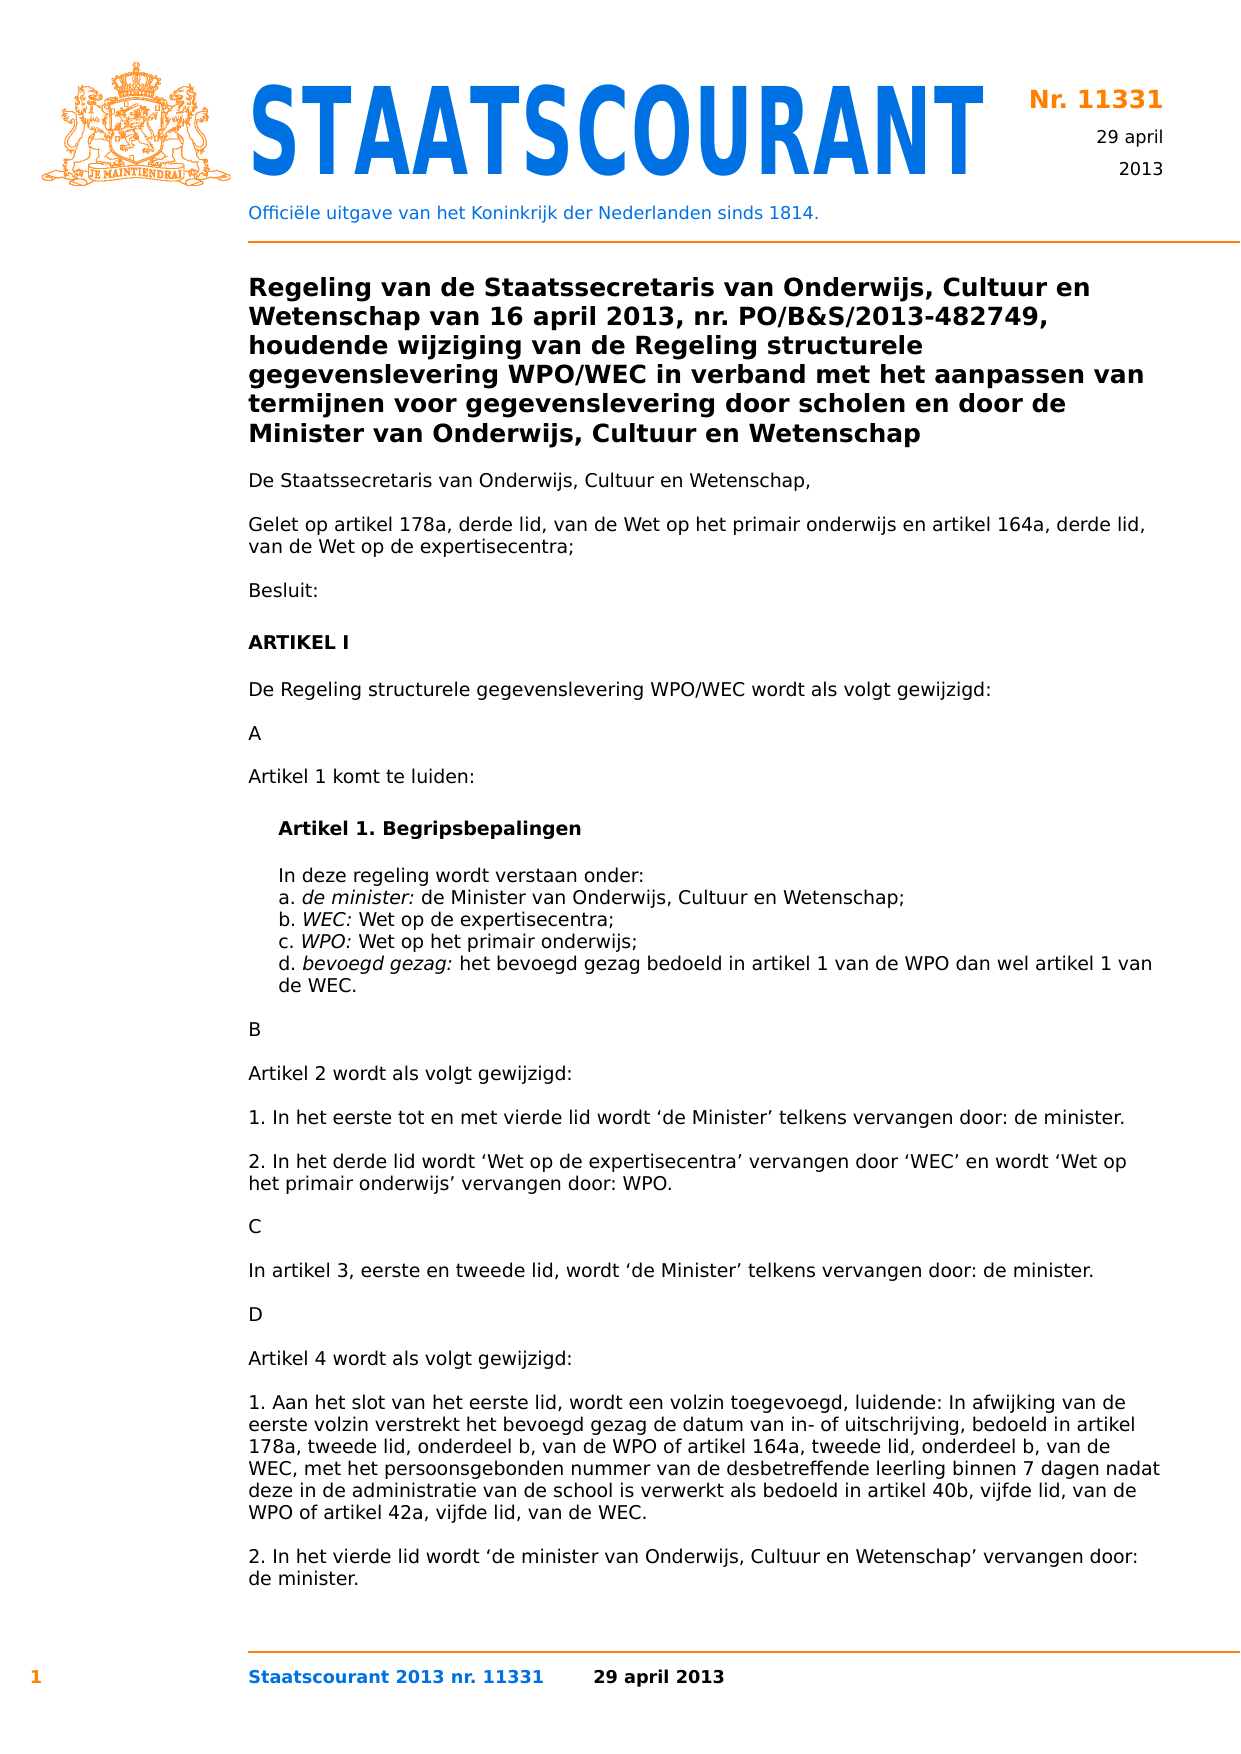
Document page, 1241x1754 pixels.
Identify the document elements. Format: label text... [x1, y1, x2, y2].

text Gelet op artikel 178a, derde lid, van de Wet op het primair onderwijs en artikel 164a, derde lid, van de Wet op de expertisecentra; [248, 514, 1163, 558]
table_cell 2013 [998, 153, 1240, 203]
text In artikel 3, eerste en tweede lid, wordt ‘de Minister’ telkens vervangen door: de minister. [248, 1260, 1163, 1282]
subtitle ARTIKEL I [248, 632, 1163, 653]
subtitle Artikel 1. Begripsbepalingen [278, 818, 1163, 840]
text In deze regeling wordt verstaan onder: [278, 865, 1163, 887]
text B [248, 1019, 1163, 1041]
text c. WPO: Wet op het primair onderwijs; [278, 931, 1163, 953]
text Besluit: [248, 579, 1163, 602]
text D [248, 1304, 1163, 1326]
text a. de minister: de Minister van Onderwijs, Cultuur en Wetenschap; [278, 887, 1163, 909]
text De Regeling structurele gegevenslevering WPO/WEC wordt als volgt gewijzigd: [248, 678, 1163, 701]
text De Staatssecretaris van Onderwijs, Cultuur en Wetenschap, [248, 470, 1163, 492]
text 1. Aan het slot van het eerste lid, wordt een volzin toegevoegd, luidende: In afwijking van de eerste volzin verstrekt het bevoegd gezag de datum van in- of uitschrijving, bedoeld in artikel 178a, tweede lid, onderdeel b, van de WPO of artikel 164a, tweede lid, onderdeel b, van de WEC, met het persoonsgebonden nummer van de desbetreffende leerling binnen 7 dagen nadat deze in de administratie van de school is verwerkt als bedoeld in artikel 40b, vijfde lid, van de WPO of artikel 42a, vijfde lid, van de WEC. [248, 1392, 1163, 1524]
table_cell 29 april [998, 121, 1240, 153]
text 2. In het derde lid wordt ‘Wet op de expertisecentra’ vervangen door ‘WEC’ en wordt ‘Wet op het primair onderwijs’ vervangen door: WPO. [248, 1151, 1163, 1194]
table_header Nr. 11331 [998, 62, 1240, 121]
text A [248, 722, 1163, 744]
text Artikel 4 wordt als volgt gewijzigd: [248, 1348, 1163, 1370]
text Artikel 1 komt te luiden: [248, 766, 1163, 788]
text d. bevoegd gezag: het bevoegd gezag bedoeld in artikel 1 van de WPO dan wel artikel 1 van de WEC. [278, 953, 1163, 997]
table_cell Officiële uitgave van het Koninkrijk der Nederlanden sinds 1814. [248, 203, 1240, 241]
table_header [25, 62, 248, 241]
text b. WEC: Wet op de expertisecentra; [278, 909, 1163, 931]
text C [248, 1216, 1163, 1238]
text 1. In het eerste tot en met vierde lid wordt ‘de Minister’ telkens vervangen door: de minister. [248, 1107, 1163, 1129]
text 2. In het vierde lid wordt ‘de minister van Onderwijs, Cultuur en Wetenschap’ vervangen door: de minister. [248, 1546, 1163, 1589]
text Artikel 2 wordt als volgt gewijzigd: [248, 1063, 1163, 1085]
table_header STAATSCOURANT [248, 62, 998, 203]
subtitle Regeling van de Staatssecretaris van Onderwijs, Cultuur en Wetenschap van 16 april 2013, nr. PO/B&S/2013-482749, houdende wijziging van de Regeling structurele gegevenslevering WPO/WEC in verband met het aanpassen van termijnen voor gegevenslevering door scholen en door de Minister van Onderwijs, Cultuur en Wetenschap [248, 273, 1163, 448]
picture [41, 62, 231, 186]
